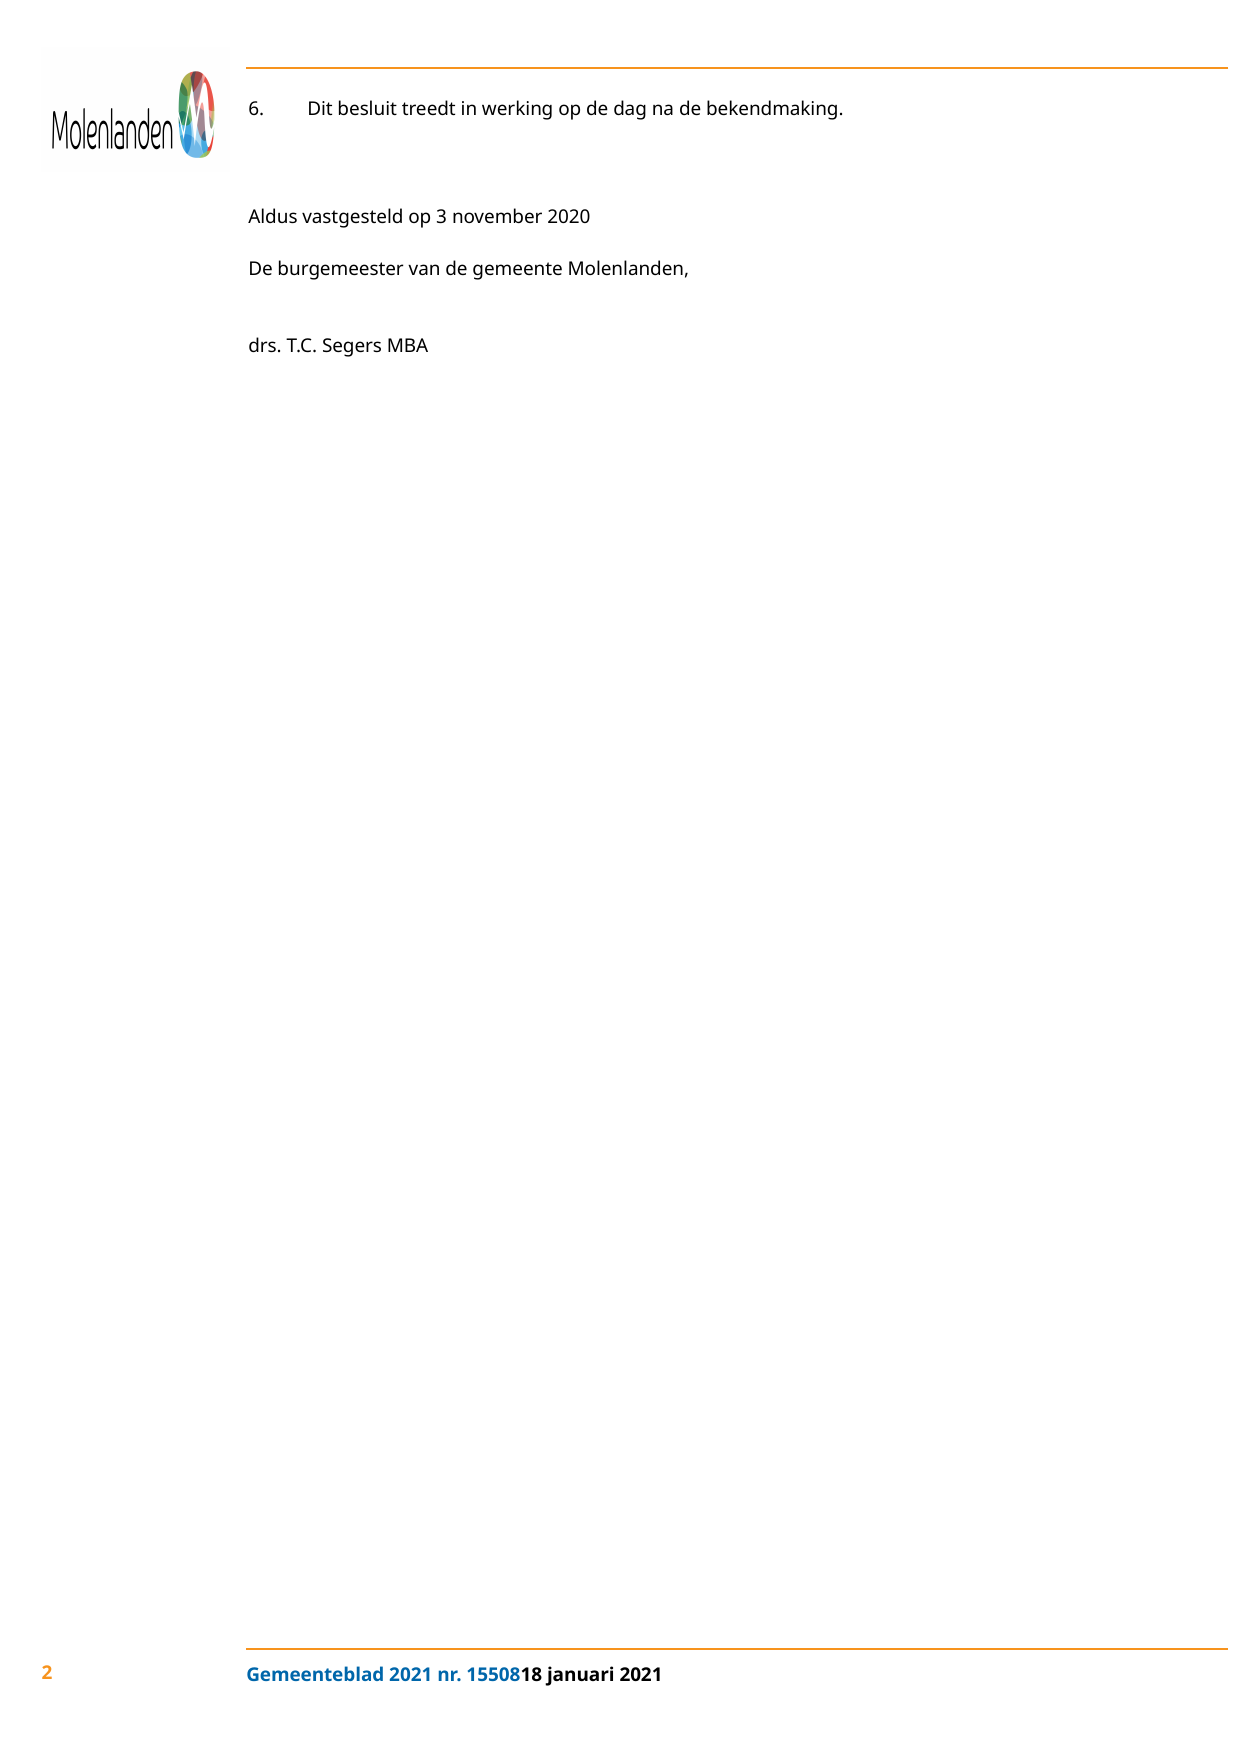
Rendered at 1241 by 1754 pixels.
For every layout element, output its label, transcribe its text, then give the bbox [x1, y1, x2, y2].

picture [41, 47, 231, 172]
list Dit besluit treedt in werking op de dag na de bekendmaking. [248, 95, 1152, 121]
text De burgemeester van de gemeente Molenlanden, [248, 255, 1152, 280]
text drs. T.C. Segers MBA [248, 332, 1152, 358]
text Aldus vastgesteld op 3 november 2020 [248, 203, 1152, 229]
